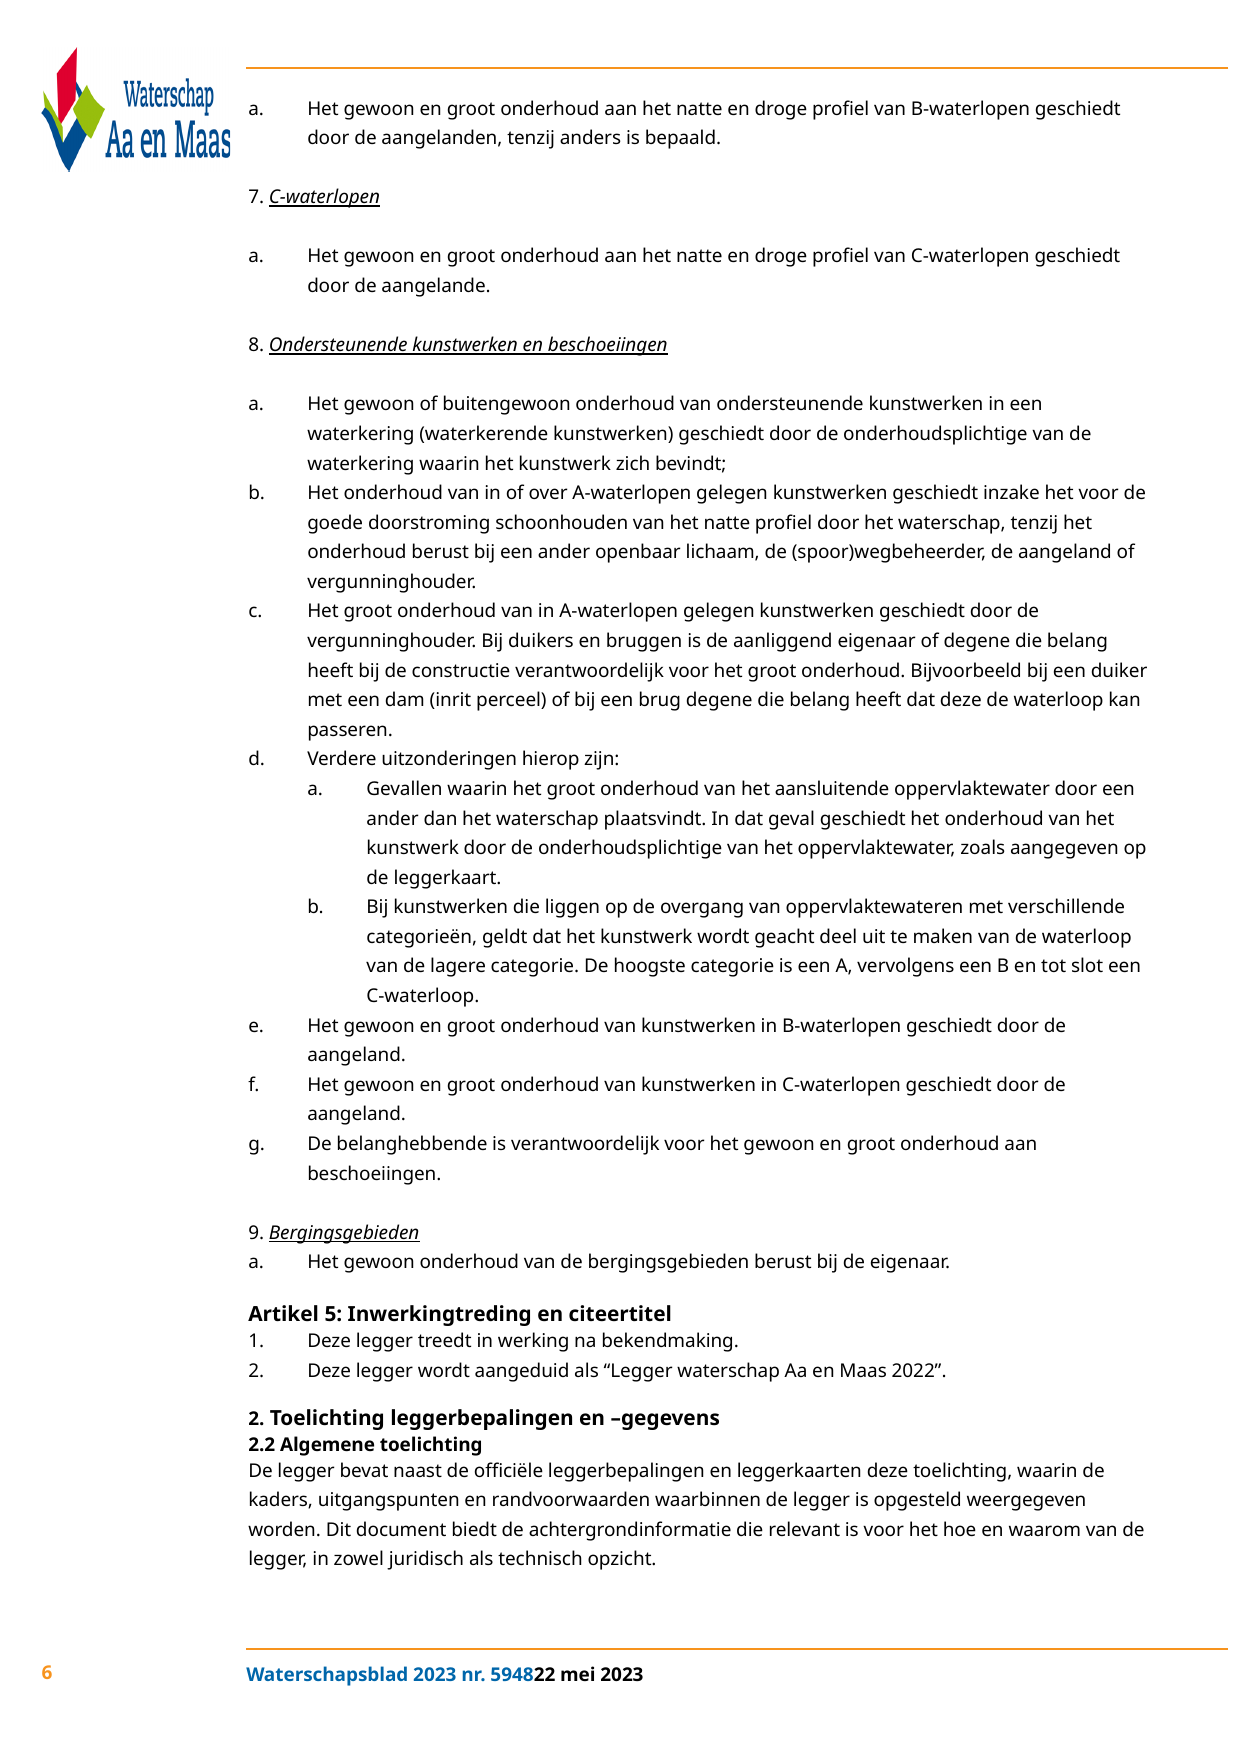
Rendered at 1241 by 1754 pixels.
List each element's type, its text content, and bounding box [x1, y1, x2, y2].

text 2.2 Algemene toelichting [248, 1431, 1152, 1457]
list Het gewoon en groot onderhoud aan het natte en droge profiel van C-waterlopen geschiedt door de aangelande. [248, 243, 1152, 298]
list Het gewoon en groot onderhoud van kunstwerken in C-waterlopen geschiedt door de aangeland. [248, 1071, 1152, 1126]
text 7. C-waterlopen [248, 183, 1152, 209]
text 8. Ondersteunende kunstwerken en beschoeiingen [248, 331, 1152, 357]
list Het groot onderhoud van in A-waterlopen gelegen kunstwerken geschiedt door de vergunninghouder. Bij duikers en bruggen is de aanliggend eigenaar of degene die belang heeft bij de constructie verantwoordelijk voor het groot onderhoud. Bijvoorbeeld bij een duiker met een dam (inrit perceel) of bij een brug degene die belang heeft dat deze de waterloop kan passeren. [248, 598, 1152, 742]
list Het gewoon of buitengewoon onderhoud van ondersteunende kunstwerken in een waterkering (waterkerende kunstwerken) geschiedt door de onderhoudsplichtige van de waterkering waarin het kunstwerk zich bevindt; [248, 391, 1152, 476]
list Gevallen waarin het groot onderhoud van het aansluitende oppervlaktewater door een ander dan het waterschap plaatsvindt. In dat geval geschiedt het onderhoud van het kunstwerk door de onderhoudsplichtige van het oppervlaktewater, zoals aangegeven op de leggerkaart. [307, 775, 1152, 890]
text Artikel 5: Inwerkingtreding en citeertitel [248, 1299, 1152, 1327]
list Deze legger wordt aangeduid als “Legger waterschap Aa en Maas 2022”. [248, 1357, 1152, 1383]
text De legger bevat naast de officiële leggerbepalingen en leggerkaarten deze toelichting, waarin de kaders, uitgangspunten en randvoorwaarden waarbinnen de legger is opgesteld weergegeven worden. Dit document biedt de achtergrondinformatie die relevant is voor het hoe en waarom van de legger, in zowel juridisch als technisch opzicht. [248, 1457, 1152, 1571]
list Het gewoon en groot onderhoud van kunstwerken in B-waterlopen geschiedt door de aangeland. [248, 1012, 1152, 1067]
picture [41, 47, 231, 172]
list De belanghebbende is verantwoordelijk voor het gewoon en groot onderhoud aan beschoeiingen. [248, 1130, 1152, 1186]
text 9. Bergingsgebieden [248, 1219, 1152, 1245]
text 2. Toelichting leggerbepalingen en –gegevens [248, 1403, 1152, 1431]
list Deze legger treedt in werking na bekendmaking. [248, 1327, 1152, 1353]
list Het onderhoud van in of over A-waterlopen gelegen kunstwerken geschiedt inzake het voor de goede doorstroming schoonhouden van het natte profiel door het waterschap, tenzij het onderhoud berust bij een ander openbaar lichaam, de (spoor)wegbeheerder, de aangeland of vergunninghouder. [248, 479, 1152, 594]
list Het gewoon en groot onderhoud aan het natte en droge profiel van B-waterlopen geschiedt door de aangelanden, tenzij anders is bepaald. [248, 95, 1152, 150]
list Het gewoon onderhoud van de bergingsgebieden berust bij de eigenaar. [248, 1248, 1152, 1274]
list Verdere uitzonderingen hierop zijn: [248, 746, 1152, 771]
list Bij kunstwerken die liggen op de overgang van oppervlaktewateren met verschillende categorieën, geldt dat het kunstwerk wordt geacht deel uit te maken van de waterloop van de lagere categorie. De hoogste categorie is een A, vervolgens een B en tot slot een C-waterloop. [307, 893, 1152, 1008]
